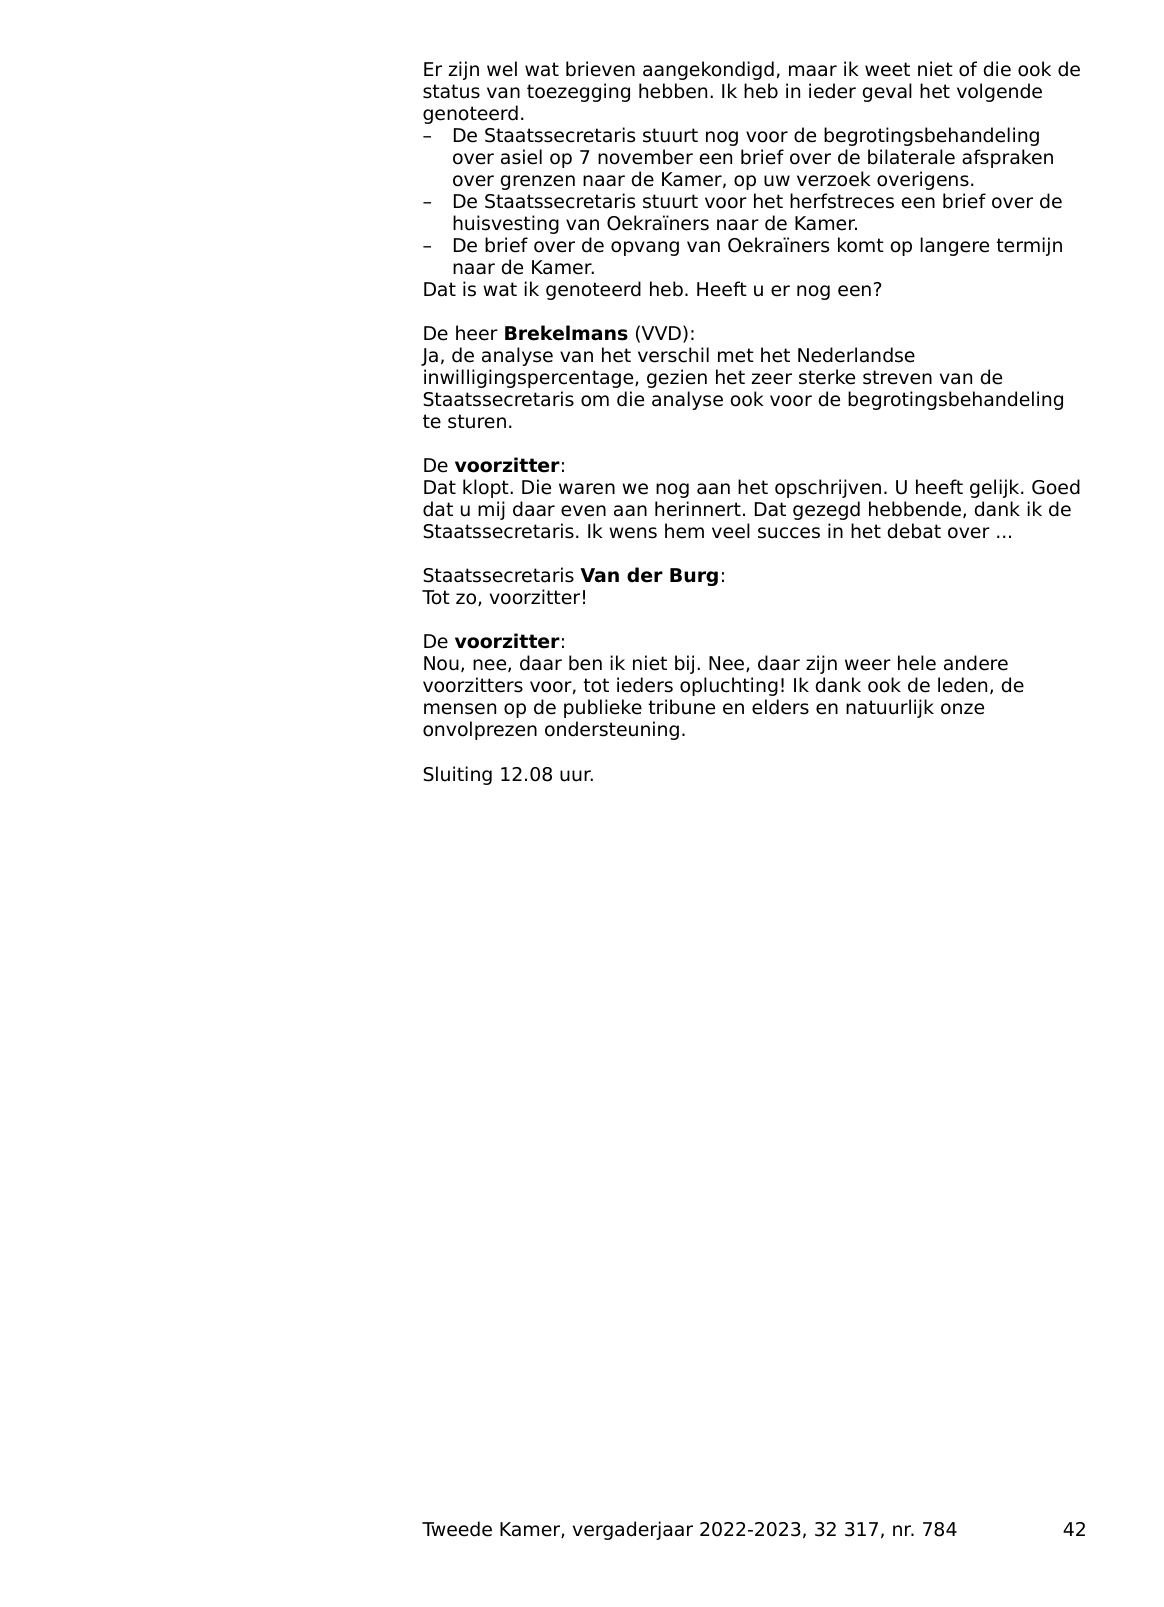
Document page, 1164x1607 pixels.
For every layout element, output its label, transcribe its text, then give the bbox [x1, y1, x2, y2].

text – De Staatssecretaris stuurt voor het herfstreces een brief over de huisvesting van Oekraïners naar de Kamer. [422, 191, 1087, 235]
text De voorzitter: [422, 631, 1087, 653]
text De heer Brekelmans (VVD): [422, 323, 1087, 345]
text Dat is wat ik genoteerd heb. Heeft u er nog een? [422, 279, 1087, 301]
text Nou, nee, daar ben ik niet bij. Nee, daar zijn weer hele andere voorzitters voor, tot ieders opluchting! Ik dank ook de leden, de mensen op de publieke tribune en elders en natuurlijk onze onvolprezen ondersteuning. [422, 653, 1087, 741]
text – De Staatssecretaris stuurt nog voor de begrotingsbehandeling over asiel op 7 november een brief over de bilaterale afspraken over grenzen naar de Kamer, op uw verzoek overigens. [422, 125, 1087, 191]
text Er zijn wel wat brieven aangekondigd, maar ik weet niet of die ook de status van toezegging hebben. Ik heb in ieder geval het volgende genoteerd. [422, 59, 1087, 125]
text Dat klopt. Die waren we nog aan het opschrijven. U heeft gelijk. Goed dat u mij daar even aan herinnert. Dat gezegd hebbende, dank ik de Staatssecretaris. Ik wens hem veel succes in het debat over ... [422, 477, 1087, 543]
text Tot zo, voorzitter! [422, 587, 1087, 609]
text Ja, de analyse van het verschil met het Nederlandse inwilligingspercentage, gezien het zeer sterke streven van de Staatssecretaris om die analyse ook voor de begrotingsbehandeling te sturen. [422, 345, 1087, 433]
text – De brief over de opvang van Oekraïners komt op langere termijn naar de Kamer. [422, 235, 1087, 279]
text De voorzitter: [422, 455, 1087, 477]
text Sluiting 12.08 uur. [422, 763, 1087, 785]
text Staatssecretaris Van der Burg: [422, 565, 1087, 587]
